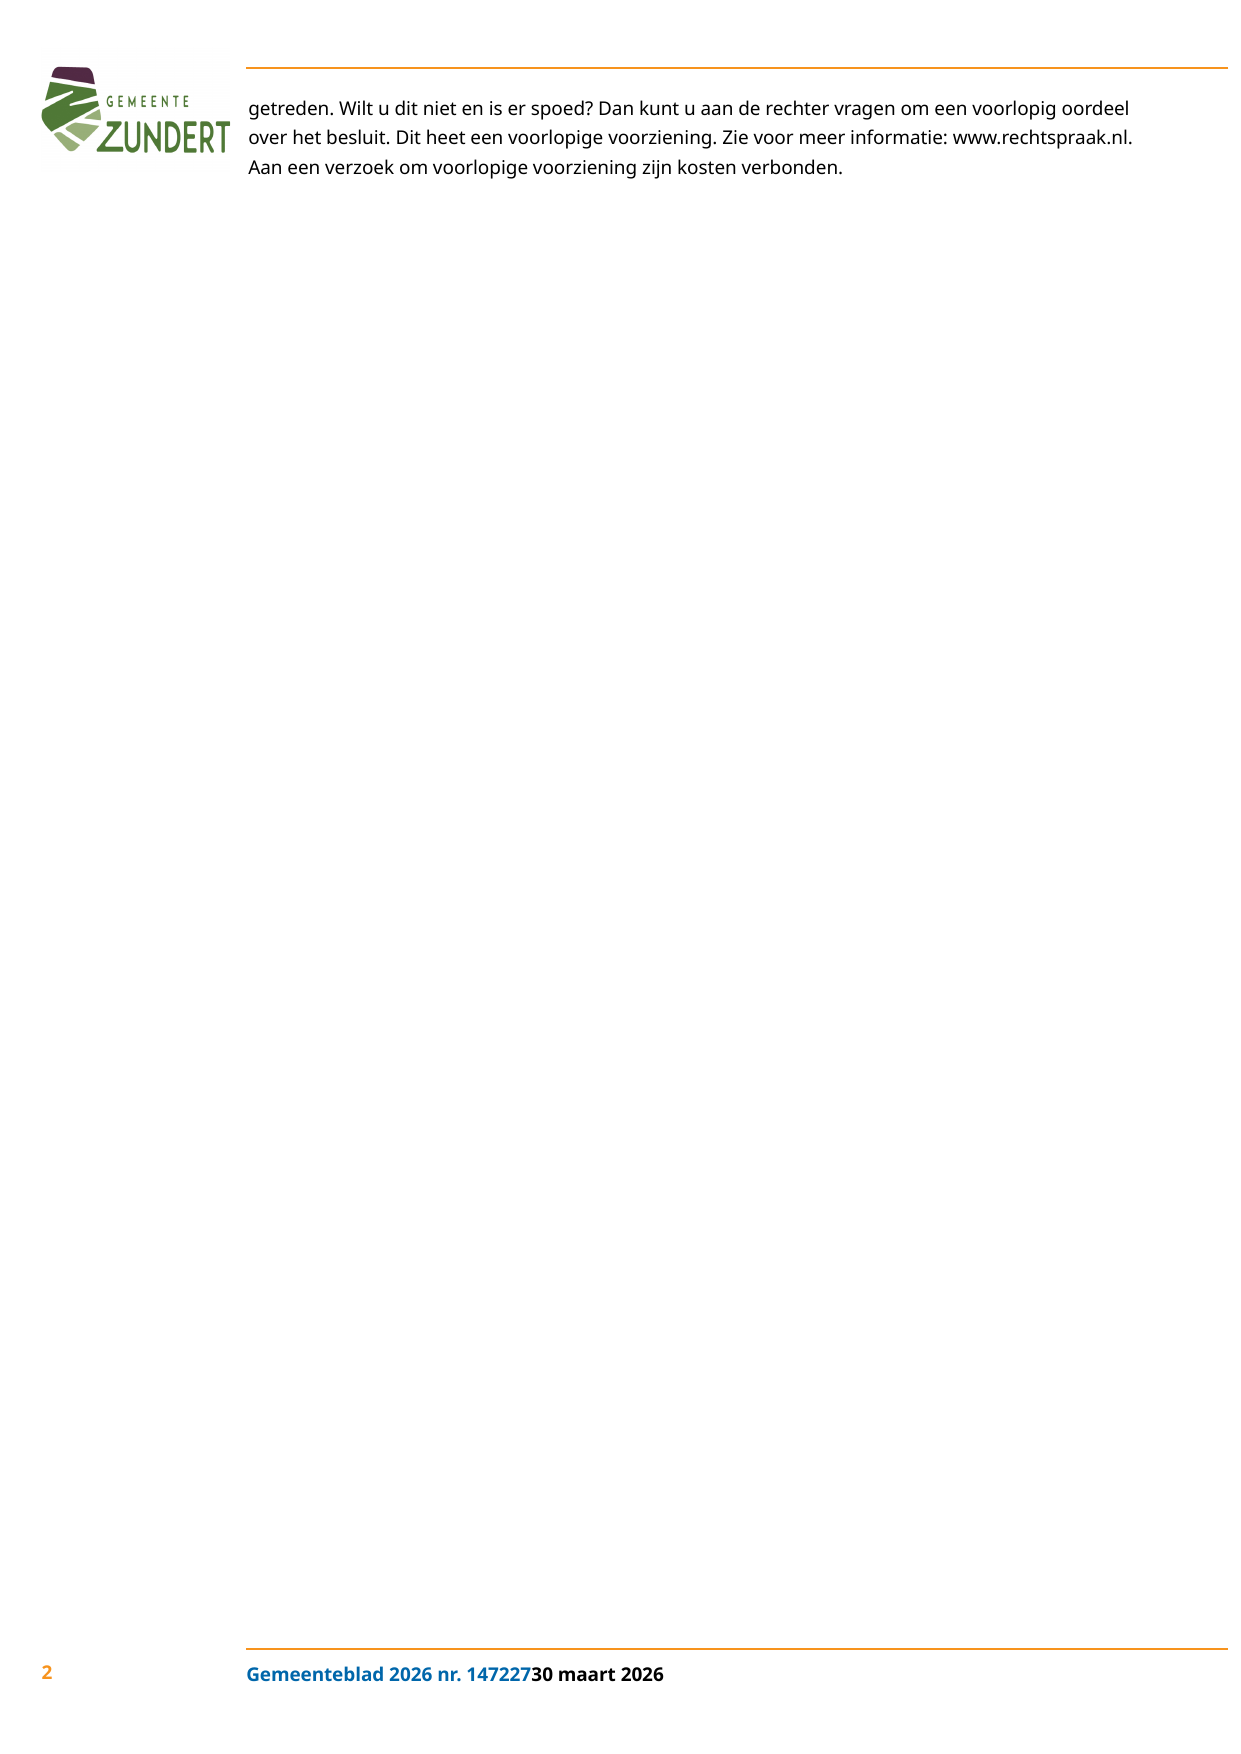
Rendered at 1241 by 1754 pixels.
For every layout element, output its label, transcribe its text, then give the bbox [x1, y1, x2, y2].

text getreden. Wilt u dit niet en is er spoed? Dan kunt u aan de rechter vragen om een voorlopig oordeel over het besluit. Dit heet een voorlopige voorziening. Zie voor meer informatie: www.rechtspraak.nl. Aan een verzoek om voorlopige voorziening zijn kosten verbonden. [248, 95, 1152, 180]
picture [41, 47, 231, 172]
